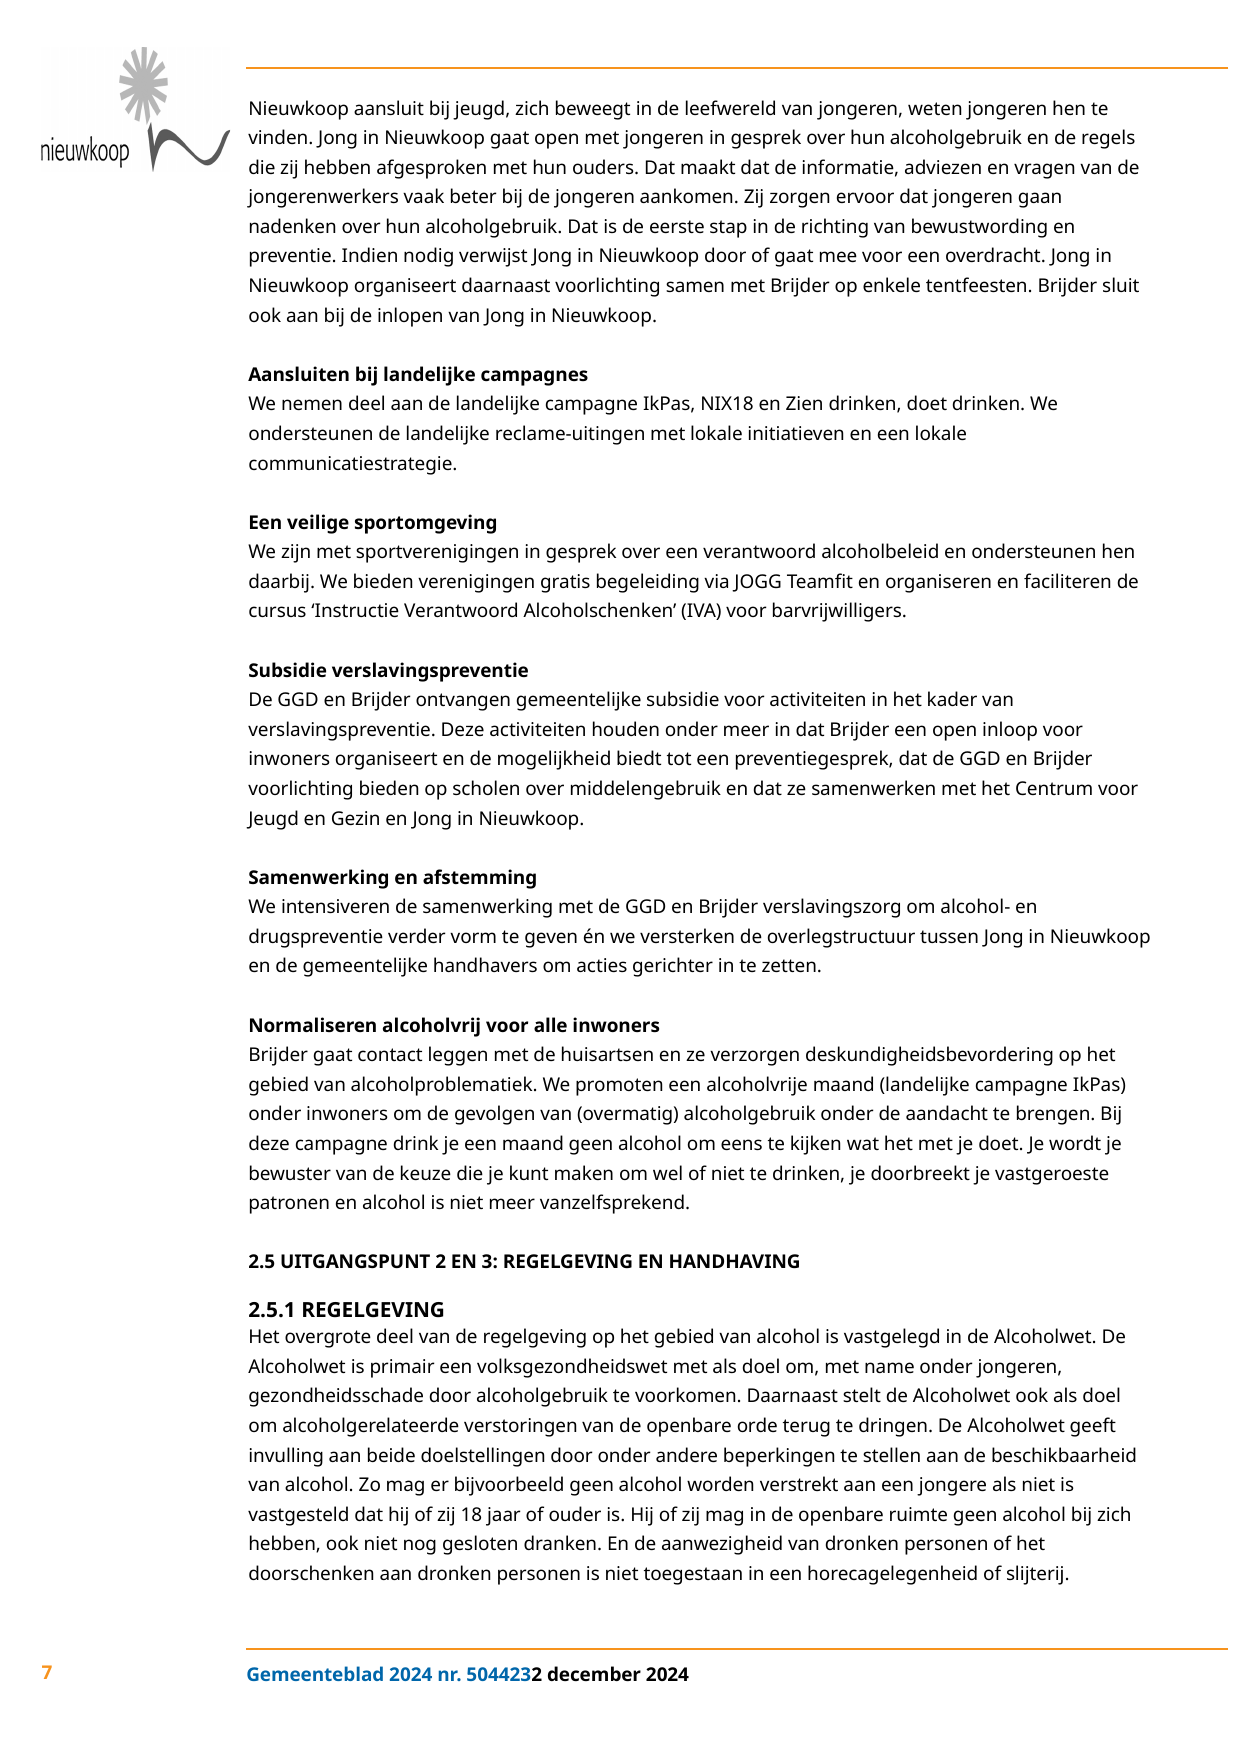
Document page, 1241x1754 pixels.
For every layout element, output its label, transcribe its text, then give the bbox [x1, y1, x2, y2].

text 2.5.1 REGELGEVING [248, 1295, 1152, 1323]
text We nemen deel aan de landelijke campagne IkPas, NIX18 en Zien drinken, doet drinken. We ondersteunen de landelijke reclame-uitingen met lokale initiatieven en een lokale communicatiestrategie. [248, 391, 1152, 476]
text Samenwerking en afstemming [248, 864, 1152, 890]
text 2.5 UITGANGSPUNT 2 EN 3: REGELGEVING EN HANDHAVING [248, 1248, 1152, 1274]
text Een veilige sportomgeving [248, 509, 1152, 535]
text Aansluiten bij landelijke campagnes [248, 361, 1152, 387]
text Subsidie verslavingspreventie [248, 657, 1152, 683]
text De GGD en Brijder ontvangen gemeentelijke subsidie voor activiteiten in het kader van verslavingspreventie. Deze activiteiten houden onder meer in dat Brijder een open inloop voor inwoners organiseert en de mogelijkheid biedt tot een preventiegesprek, dat de GGD en Brijder voorlichting bieden op scholen over middelengebruik en dat ze samenwerken met het Centrum voor Jeugd en Gezin en Jong in Nieuwkoop. [248, 686, 1152, 831]
text Het overgrote deel van de regelgeving op het gebied van alcohol is vastgelegd in de Alcoholwet. De Alcoholwet is primair een volksgezondheidswet met als doel om, met name onder jongeren, gezondheidsschade door alcoholgebruik te voorkomen. Daarnaast stelt de Alcoholwet ook als doel om alcoholgerelateerde verstoringen van de openbare orde terug te dringen. De Alcoholwet geeft invulling aan beide doelstellingen door onder andere beperkingen te stellen aan de beschikbaarheid van alcohol. Zo mag er bijvoorbeeld geen alcohol worden verstrekt aan een jongere als niet is vastgesteld dat hij of zij 18 jaar of ouder is. Hij of zij mag in de openbare ruimte geen alcohol bij zich hebben, ook niet nog gesloten dranken. En de aanwezigheid van dronken personen of het doorschenken aan dronken personen is niet toegestaan in een horecagelegenheid of slijterij. [248, 1323, 1152, 1586]
text We intensiveren de samenwerking met de GGD en Brijder verslavingszorg om alcohol- en drugspreventie verder vorm te geven én we versterken de overlegstructuur tussen Jong in Nieuwkoop en de gemeentelijke handhavers om acties gerichter in te zetten. [248, 893, 1152, 978]
text Nieuwkoop aansluit bij jeugd, zich beweegt in de leefwereld van jongeren, weten jongeren hen te vinden. Jong in Nieuwkoop gaat open met jongeren in gesprek over hun alcoholgebruik en de regels die zij hebben afgesproken met hun ouders. Dat maakt dat de informatie, adviezen en vragen van de jongerenwerkers vaak beter bij de jongeren aankomen. Zij zorgen ervoor dat jongeren gaan nadenken over hun alcoholgebruik. Dat is de eerste stap in de richting van bewustwording en preventie. Indien nodig verwijst Jong in Nieuwkoop door of gaat mee voor een overdracht. Jong in Nieuwkoop organiseert daarnaast voorlichting samen met Brijder op enkele tentfeesten. Brijder sluit ook aan bij de inlopen van Jong in Nieuwkoop. [248, 95, 1152, 328]
text Normaliseren alcoholvrij voor alle inwoners [248, 1012, 1152, 1038]
picture [41, 47, 231, 172]
text Brijder gaat contact leggen met de huisartsen en ze verzorgen deskundigheidsbevordering op het gebied van alcoholproblematiek. We promoten een alcoholvrije maand (landelijke campagne IkPas) onder inwoners om de gevolgen van (overmatig) alcoholgebruik onder de aandacht te brengen. Bij deze campagne drink je een maand geen alcohol om eens te kijken wat het met je doet. Je wordt je bewuster van de keuze die je kunt maken om wel of niet te drinken, je doorbreekt je vastgeroeste patronen en alcohol is niet meer vanzelfsprekend. [248, 1041, 1152, 1215]
text We zijn met sportverenigingen in gesprek over een verantwoord alcoholbeleid en ondersteunen hen daarbij. We bieden verenigingen gratis begeleiding via JOGG Teamfit en organiseren en faciliteren de cursus ‘Instructie Verantwoord Alcoholschenken’ (IVA) voor barvrijwilligers. [248, 538, 1152, 623]
